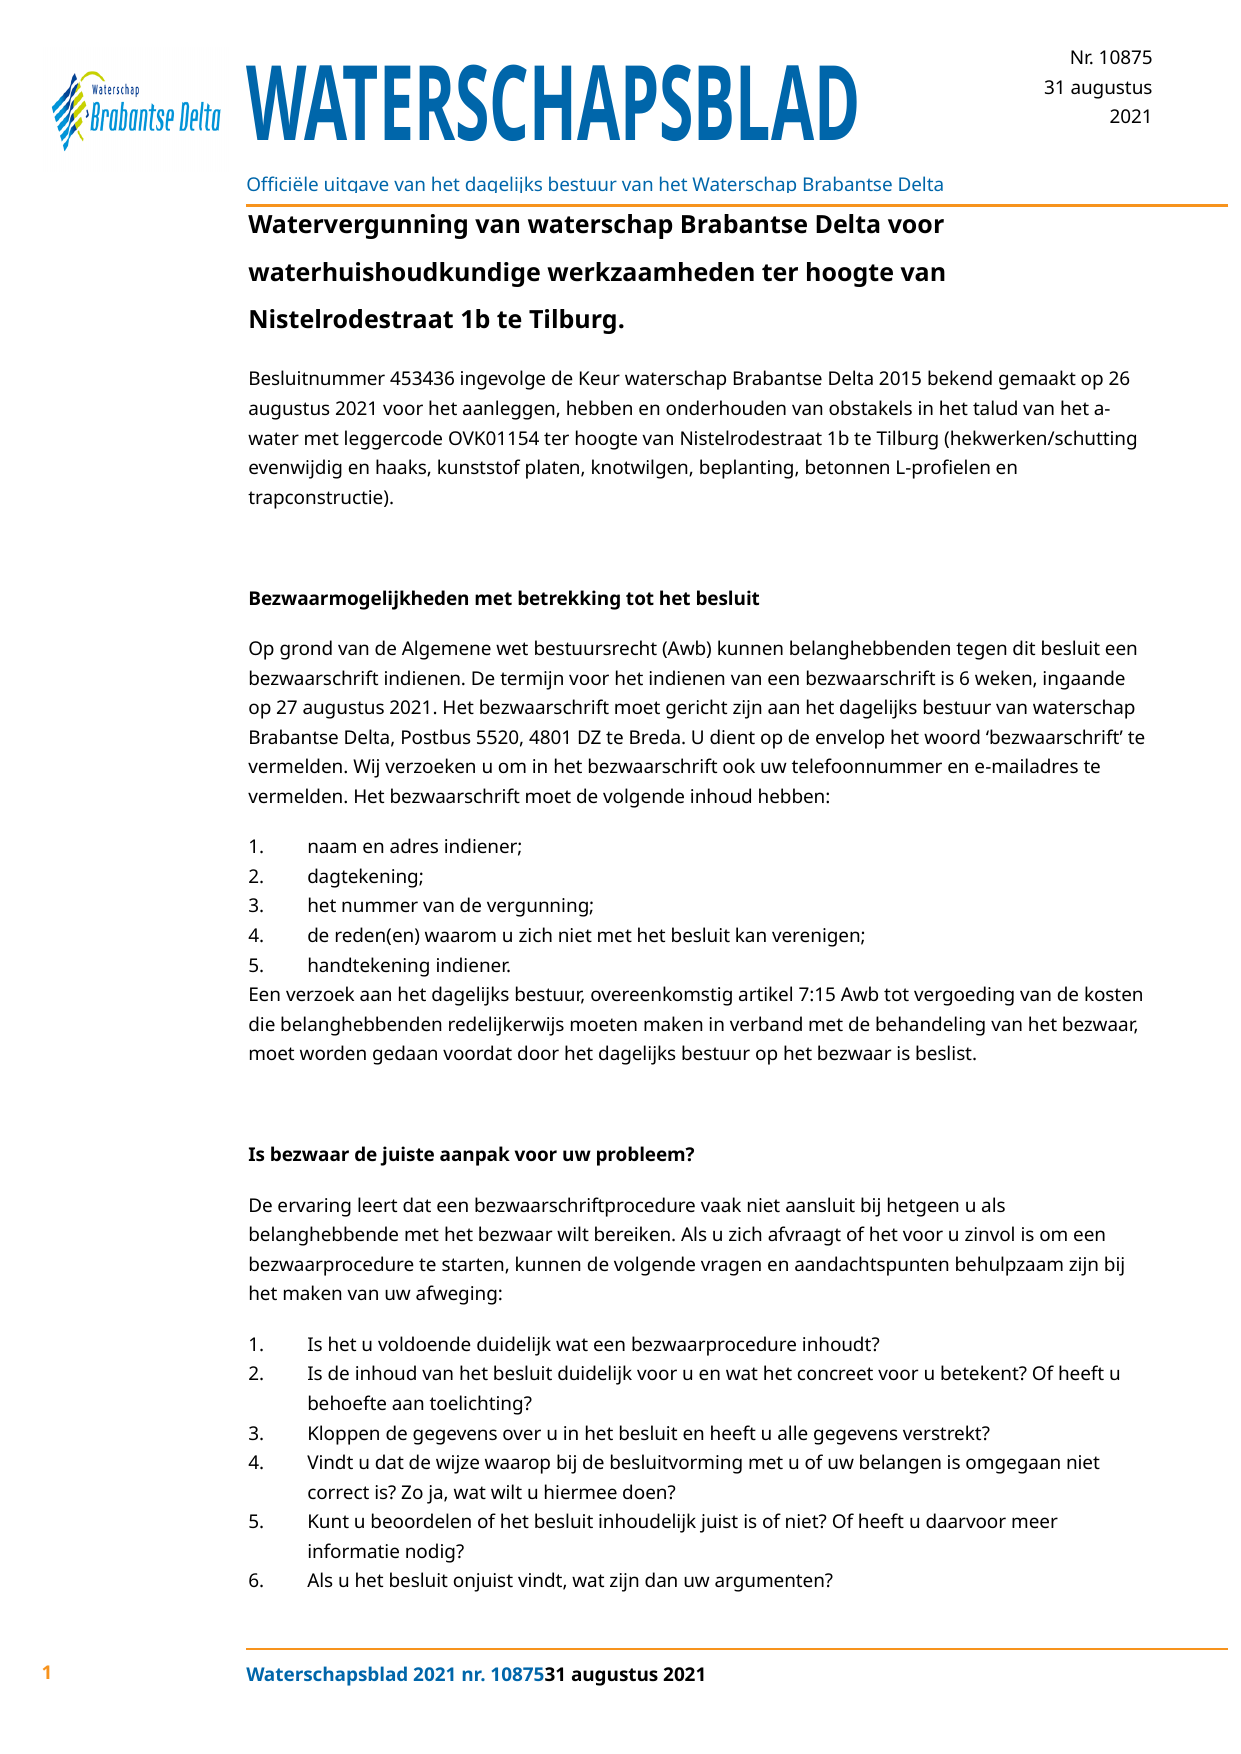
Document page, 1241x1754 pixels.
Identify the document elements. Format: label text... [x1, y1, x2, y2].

list Kloppen de gegevens over u in het besluit en heeft u alle gegevens verstrekt? [248, 1420, 1152, 1445]
text Besluitnummer 453436 ingevolge de Keur waterschap Brabantse Delta 2015 bekend gemaakt op 26 augustus 2021 voor het aanleggen, hebben en onderhouden van obstakels in het talud van het a-water met leggercode OVK01154 ter hoogte van Nistelrodestraat 1b te Tilburg (hekwerken/schutting evenwijdig en haaks, kunststof platen, knotwilgen, beplanting, betonnen L-profielen en trapconstructie). [248, 366, 1152, 509]
list Vindt u dat de wijze waarop bij de besluitvorming met u of uw belangen is omgegaan niet correct is? Zo ja, wat wilt u hiermee doen? [248, 1449, 1152, 1504]
list Is de inhoud van het besluit duidelijk voor u en wat het concreet voor u betekent? Of heeft u behoefte aan toelichting? [248, 1361, 1152, 1416]
picture [41, 47, 231, 172]
list Kunt u beoordelen of het besluit inhoudelijk juist is of niet? Of heeft u daarvoor meer informatie nodig? [248, 1508, 1152, 1564]
list naam en adres indiener; [248, 833, 1152, 859]
text Bezwaarmogelijkheden met betrekking tot het besluit [248, 585, 1152, 610]
list handtekening indiener. [248, 952, 1152, 977]
list dagtekening; [248, 863, 1152, 889]
text Op grond van de Algemene wet bestuursrecht (Awb) kunnen belanghebbenden tegen dit besluit een bezwaarschrift indienen. De termijn voor het indienen van een bezwaarschrift is 6 weken, ingaande op 27 augustus 2021. Het bezwaarschrift moet gericht zijn aan het dagelijks bestuur van waterschap Brabantse Delta, Postbus 5520, 4801 DZ te Breda. U dient op de envelop het woord ‘bezwaarschrift’ te vermelden. Wij verzoeken u om in het bezwaarschrift ook uw telefoonnummer en e‑mailadres te vermelden. Het bezwaarschrift moet de volgende inhoud hebben: [248, 635, 1152, 809]
text Een verzoek aan het dagelijks bestuur, overeenkomstig artikel 7:15 Awb tot vergoeding van de kosten die belanghebbenden redelijkerwijs moeten maken in verband met de behandeling van het bezwaar, moet worden gedaan voordat door het dagelijks bestuur op het bezwaar is beslist. [248, 981, 1152, 1066]
text De ervaring leert dat een bezwaarschriftprocedure vaak niet aansluit bij hetgeen u als belanghebbende met het bezwaar wilt bereiken. Als u zich afvraagt of het voor u zinvol is om een bezwaarprocedure te starten, kunnen de volgende vragen en aandachtspunten behulpzaam zijn bij het maken van uw afweging: [248, 1192, 1152, 1306]
list Als u het besluit onjuist vindt, wat zijn dan uw argumenten? [248, 1568, 1152, 1593]
list Is het u voldoende duidelijk wat een bezwaarprocedure inhoudt? [248, 1331, 1152, 1357]
text Watervergunning van waterschap Brabantse Delta voor waterhuishoudkundige werkzaamheden ter hoogte van Nistelrodestraat 1b te Tilburg. [248, 207, 1152, 336]
list de reden(en) waarom u zich niet met het besluit kan verenigen; [248, 922, 1152, 948]
list het nummer van de vergunning; [248, 893, 1152, 918]
text Is bezwaar de juiste aanpak voor uw probleem? [248, 1141, 1152, 1167]
